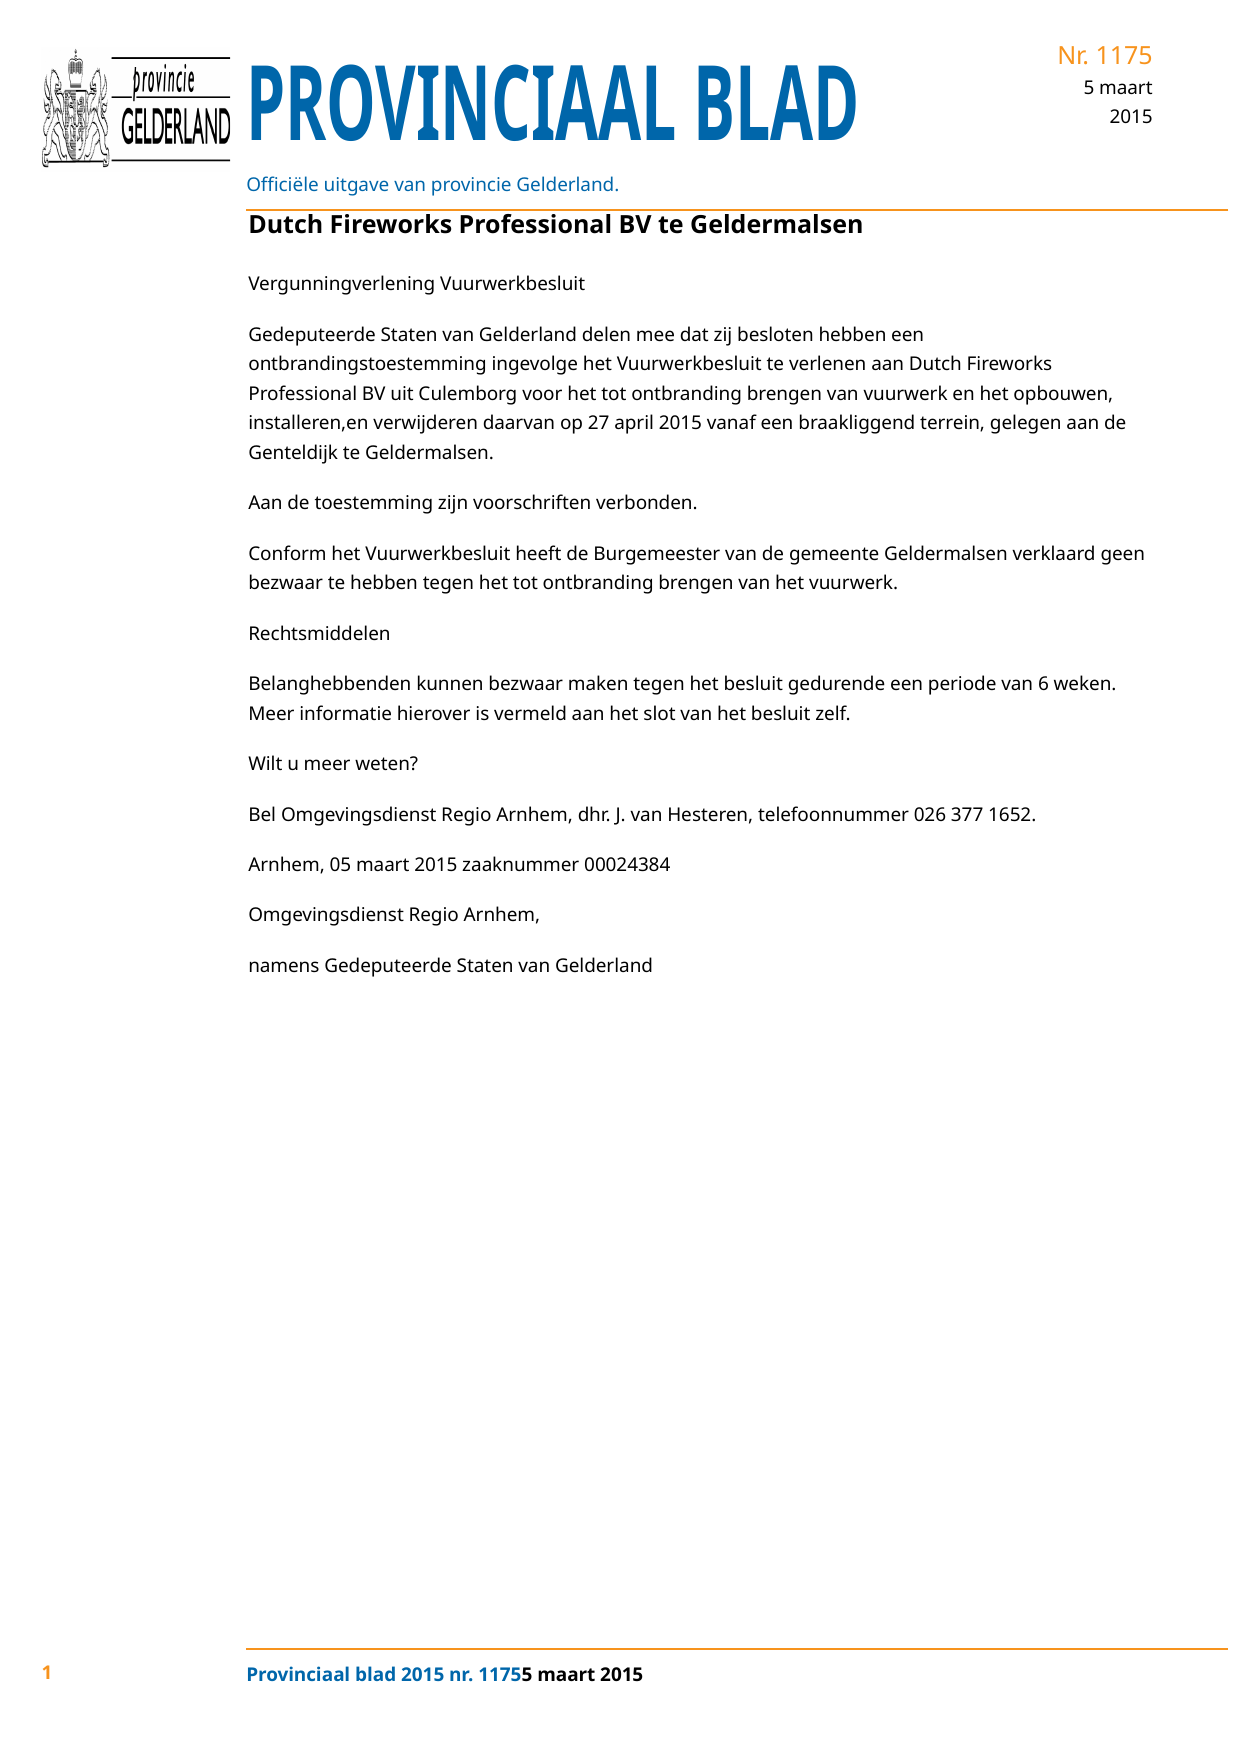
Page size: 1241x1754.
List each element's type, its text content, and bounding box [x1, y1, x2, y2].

text Wilt u meer weten? [248, 750, 1152, 776]
text Dutch Fireworks Professional BV te Geldermalsen [248, 211, 1152, 241]
text Omgevingsdienst Regio Arnhem, [248, 902, 1152, 927]
text Belanghebbenden kunnen bezwaar maken tegen het besluit gedurende een periode van 6 weken. Meer informatie hierover is vermeld aan het slot van het besluit zelf. [248, 670, 1152, 726]
text Bel Omgevingsdienst Regio Arnhem, dhr. J. van Hesteren, telefoonnummer 026 377 1652. [248, 801, 1152, 826]
text Rechtsmiddelen [248, 620, 1152, 646]
text Vergunningverlening Vuurwerkbesluit [248, 270, 1152, 296]
text Conform het Vuurwerkbesluit heeft de Burgemeester van de gemeente Geldermalsen verklaard geen bezwaar te hebben tegen het tot ontbranding brengen van het vuurwerk. [248, 540, 1152, 595]
text Gedeputeerde Staten van Gelderland delen mee dat zij besloten hebben een ontbrandingstoestemming ingevolge het Vuurwerkbesluit te verlenen aan Dutch Fireworks Professional BV uit Culemborg voor het tot ontbranding brengen van vuurwerk en het opbouwen, installeren,en verwijderen daarvan op 27 april 2015 vanaf een braakliggend terrein, gelegen aan de Genteldijk te Geldermalsen. [248, 321, 1152, 465]
picture [41, 47, 231, 172]
text namens Gedeputeerde Staten van Gelderland [248, 952, 1152, 978]
text Arnhem, 05 maart 2015 zaaknummer 00024384 [248, 851, 1152, 877]
text Aan de toestemming zijn voorschriften verbonden. [248, 489, 1152, 515]
